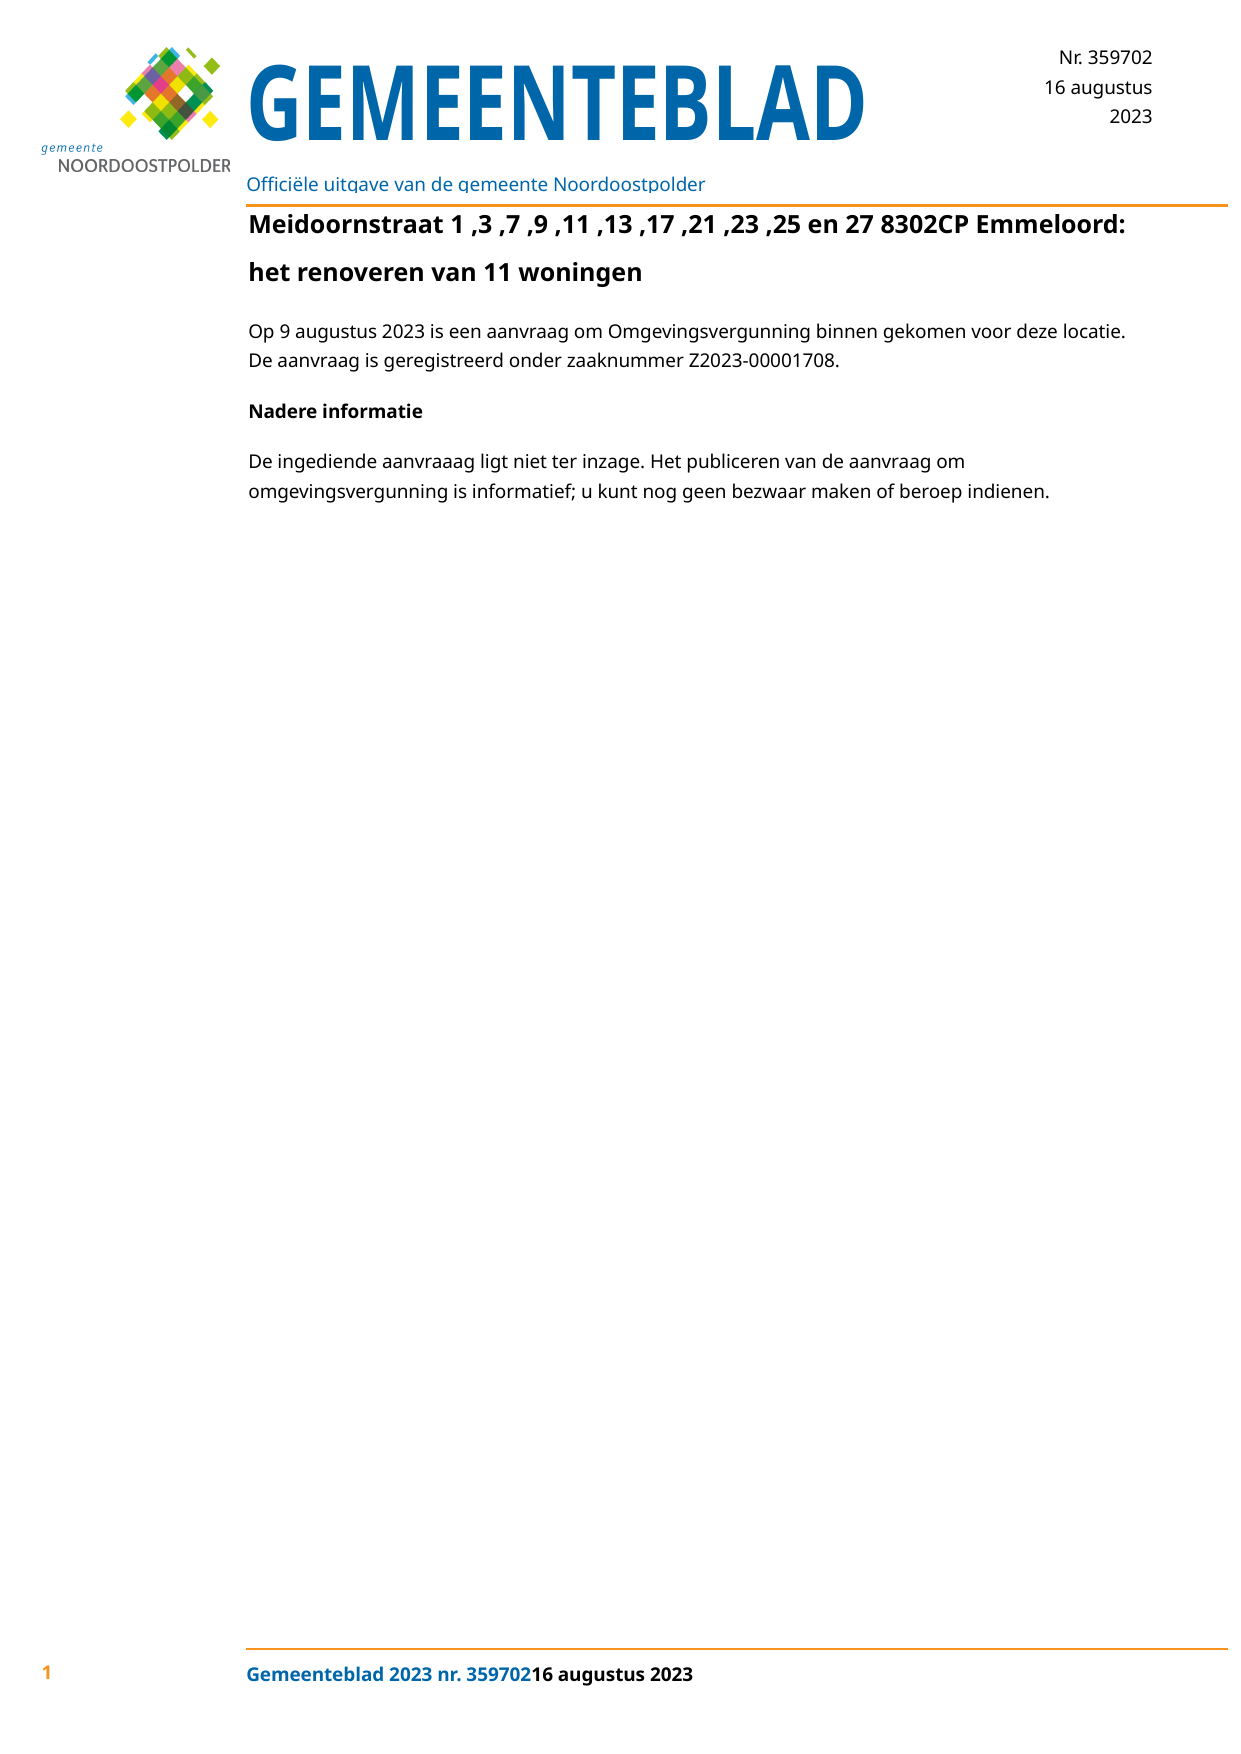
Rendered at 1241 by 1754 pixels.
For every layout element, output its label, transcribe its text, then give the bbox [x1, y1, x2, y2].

text Op 9 augustus 2023 is een aanvraag om Omgevingsvergunning binnen gekomen voor deze locatie. De aanvraag is geregistreerd onder zaaknummer Z2023-00001708. [248, 318, 1152, 373]
text Meidoornstraat 1 ,3 ,7 ,9 ,11 ,13 ,17 ,21 ,23 ,25 en 27 8302CP Emmeloord: het renoveren van 11 woningen [248, 207, 1152, 288]
text Nadere informatie [248, 398, 1152, 424]
picture [41, 47, 231, 172]
text De ingediende aanvraaag ligt niet ter inzage. Het publiceren van de aanvraag om omgevingsvergunning is informatief; u kunt nog geen bezwaar maken of beroep indienen. [248, 448, 1152, 504]
